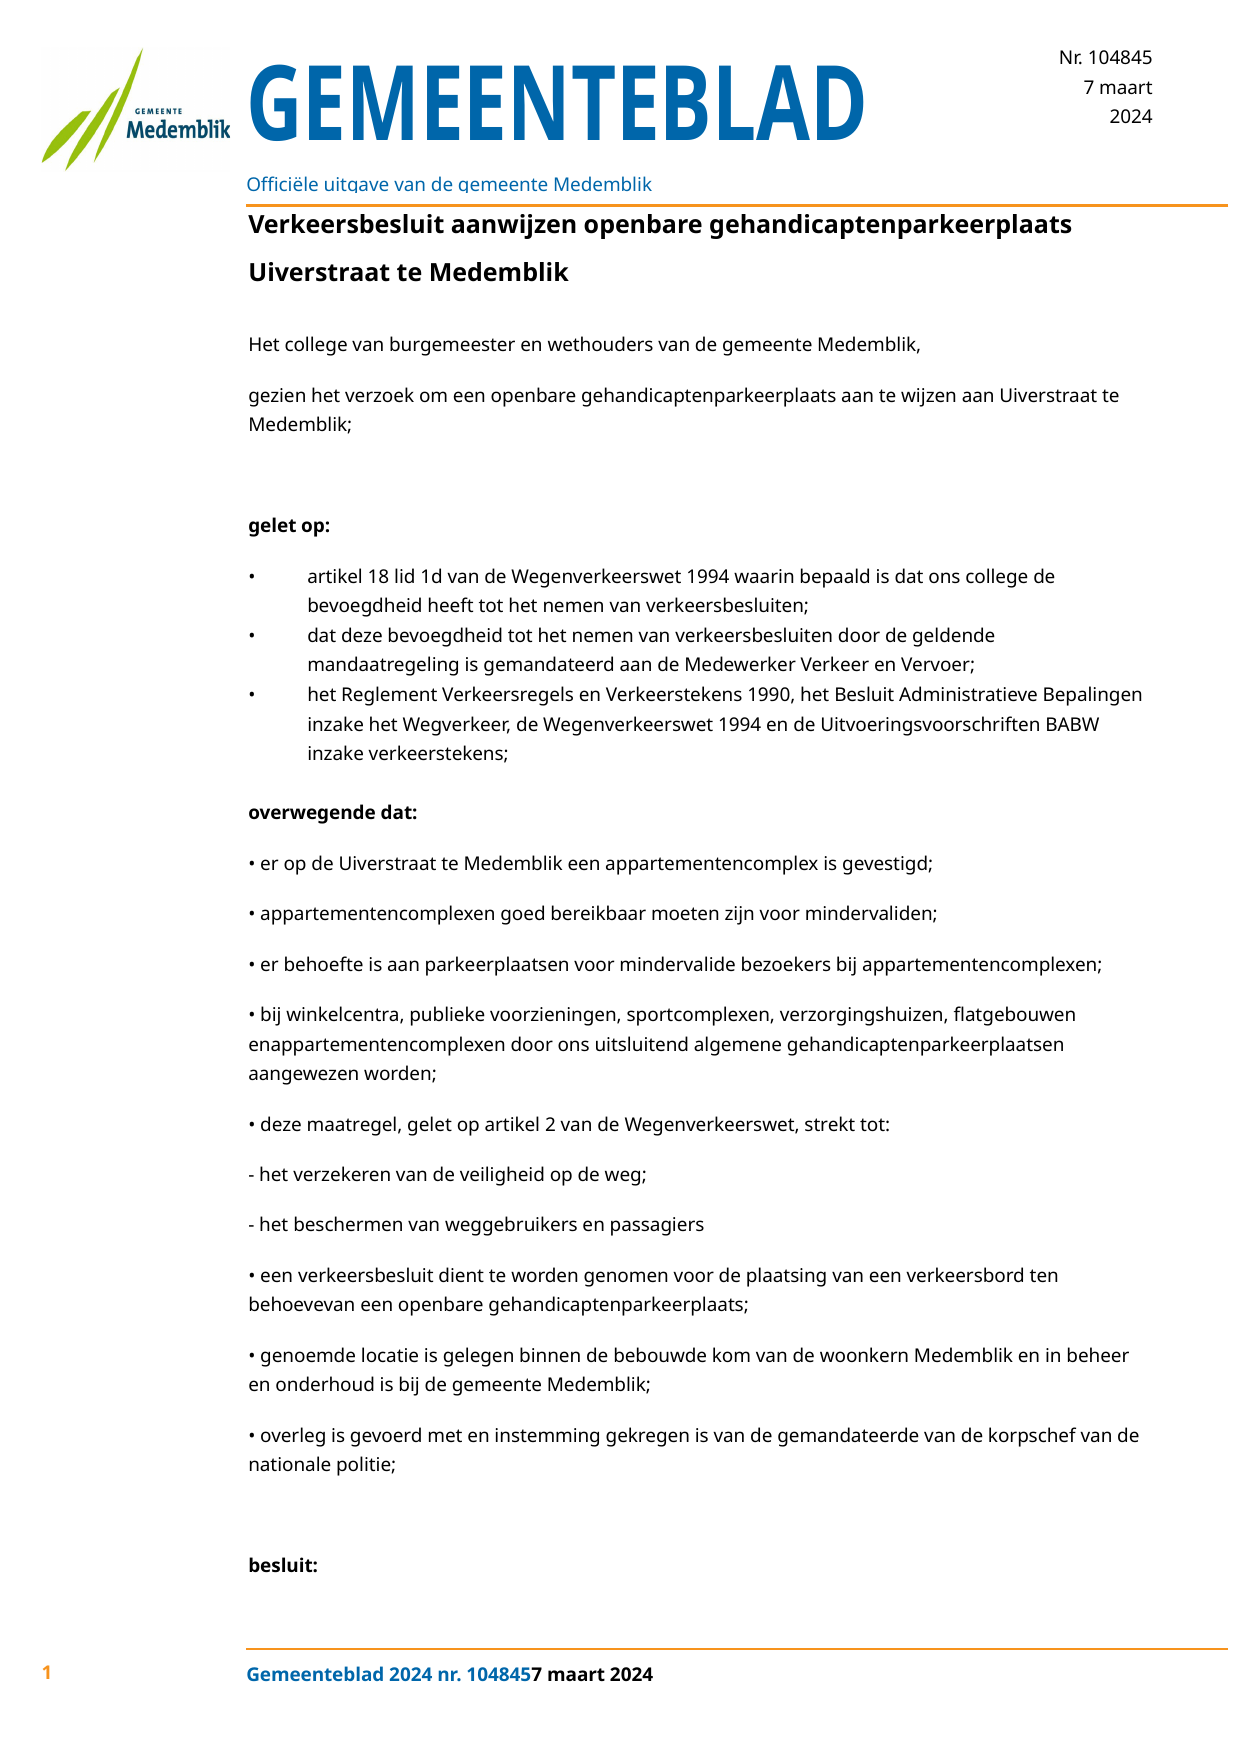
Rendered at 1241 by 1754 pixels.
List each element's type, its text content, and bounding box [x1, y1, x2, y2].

text • deze maatregel, gelet op artikel 2 van de Wegenverkeerswet, strekt tot: [248, 1111, 1152, 1136]
text Verkeersbesluit aanwijzen openbare gehandicaptenparkeerplaats Uiverstraat te Medemblik [248, 207, 1152, 288]
text - het verzekeren van de veiligheid op de weg; [248, 1161, 1152, 1187]
text • genoemde locatie is gelegen binnen de bebouwde kom van de woonkern Medemblik en in beheer en onderhoud is bij de gemeente Medemblik; [248, 1342, 1152, 1397]
text • overleg is gevoerd met en instemming gekregen is van de gemandateerde van de korpschef van de nationale politie; [248, 1422, 1152, 1477]
list artikel 18 lid 1d van de Wegenverkeerswet 1994 waarin bepaald is dat ons college de bevoegdheid heeft tot het nemen van verkeersbesluiten; [248, 563, 1152, 618]
text Het college van burgemeester en wethouders van de gemeente Medemblik, [248, 332, 1152, 357]
text gezien het verzoek om een openbare gehandicaptenparkeerplaats aan te wijzen aan Uiverstraat te Medemblik; [248, 382, 1152, 437]
picture [41, 47, 231, 172]
text • er behoefte is aan parkeerplaatsen voor mindervalide bezoekers bij appartementencomplexen; [248, 951, 1152, 976]
text - het beschermen van weggebruikers en passagiers [248, 1212, 1152, 1237]
text • er op de Uiverstraat te Medemblik een appartementencomplex is gevestigd; [248, 850, 1152, 876]
text besluit: [248, 1552, 1152, 1578]
text gelet op: [248, 512, 1152, 538]
text overwegende dat: [248, 799, 1152, 825]
list dat deze bevoegdheid tot het nemen van verkeersbesluiten door de geldende mandaatregeling is gemandateerd aan de Medewerker Verkeer en Vervoer; [248, 622, 1152, 677]
text • appartementencomplexen goed bereikbaar moeten zijn voor mindervaliden; [248, 900, 1152, 926]
text • een verkeersbesluit dient te worden genomen voor de plaatsing van een verkeersbord ten behoevevan een openbare gehandicaptenparkeerplaats; [248, 1262, 1152, 1317]
text • bij winkelcentra, publieke voorzieningen, sportcomplexen, verzorgingshuizen, flatgebouwen enappartementencomplexen door ons uitsluitend algemene gehandicaptenparkeerplaatsen aangewezen worden; [248, 1001, 1152, 1086]
list het Reglement Verkeersregels en Verkeerstekens 1990, het Besluit Administratieve Bepalingen inzake het Wegverkeer, de Wegenverkeerswet 1994 en de Uitvoeringsvoorschriften BABW inzake verkeerstekens; [248, 681, 1152, 766]
